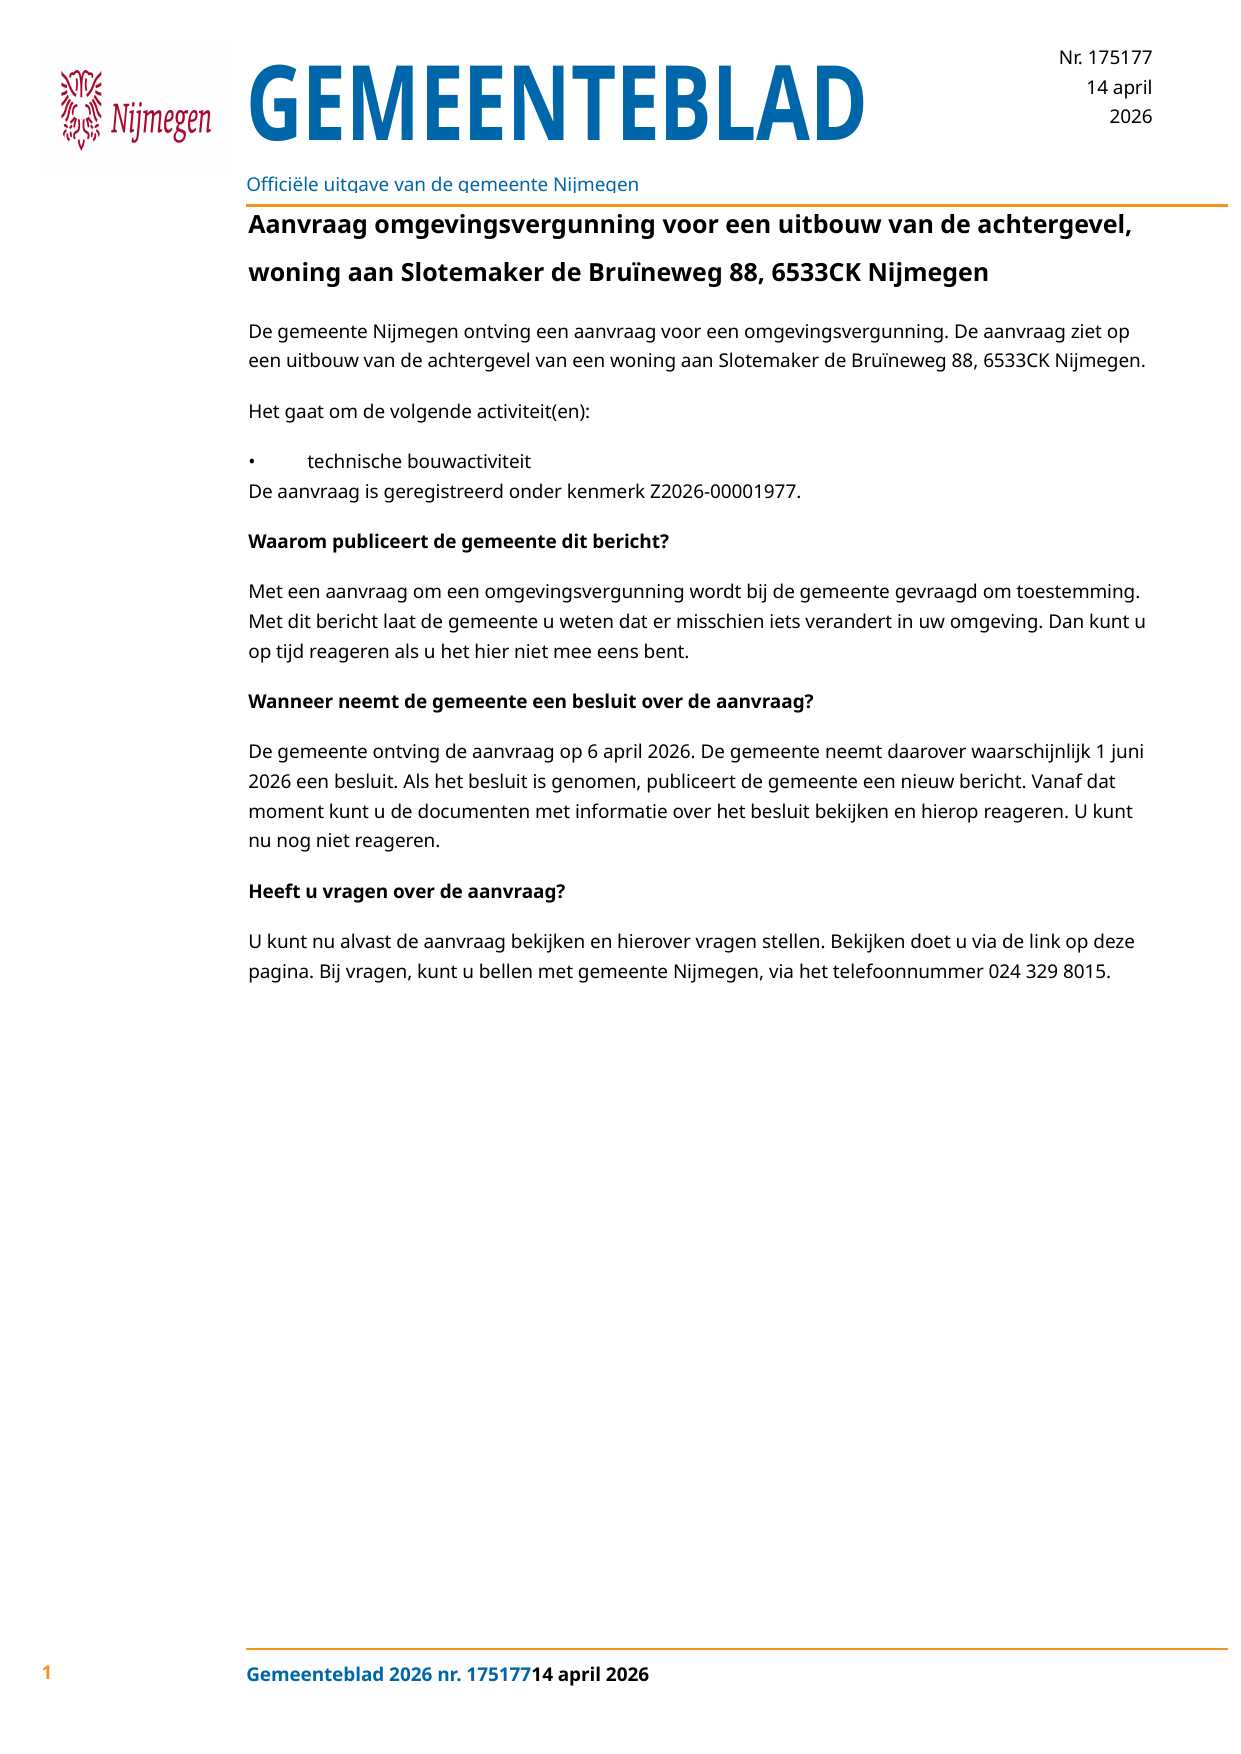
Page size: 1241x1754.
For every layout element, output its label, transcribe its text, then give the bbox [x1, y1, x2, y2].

text U kunt nu alvast de aanvraag bekijken en hierover vragen stellen. Bekijken doet u via de link op deze pagina. Bij vragen, kunt u bellen met gemeente Nijmegen, via het telefoonnummer 024 329 8015. [248, 928, 1152, 984]
text Aanvraag omgevingsvergunning voor een uitbouw van de achtergevel, woning aan Slotemaker de Bruïneweg 88, 6533CK Nijmegen [248, 207, 1152, 288]
text Het gaat om de volgende activiteit(en): [248, 398, 1152, 424]
text De gemeente Nijmegen ontving een aanvraag voor een omgevingsvergunning. De aanvraag ziet op een uitbouw van de achtergevel van een woning aan Slotemaker de Bruïneweg 88, 6533CK Nijmegen. [248, 318, 1152, 373]
picture [41, 47, 231, 172]
text Wanneer neemt de gemeente een besluit over de aanvraag? [248, 688, 1152, 714]
text Waarom publiceert de gemeente dit bericht? [248, 528, 1152, 554]
text Heeft u vragen over de aanvraag? [248, 878, 1152, 904]
text Met een aanvraag om een omgevingsvergunning wordt bij de gemeente gevraagd om toestemming. Met dit bericht laat de gemeente u weten dat er misschien iets verandert in uw omgeving. Dan kunt u op tijd reageren als u het hier niet mee eens bent. [248, 579, 1152, 664]
text De gemeente ontving de aanvraag op 6 april 2026. De gemeente neemt daarover waarschijnlijk 1 juni 2026 een besluit. Als het besluit is genomen, publiceert de gemeente een nieuw bericht. Vanaf dat moment kunt u de documenten met informatie over het besluit bekijken en hierop reageren. U kunt nu nog niet reageren. [248, 739, 1152, 853]
text De aanvraag is geregistreerd onder kenmerk Z2026-00001977. [248, 478, 1152, 504]
list technische bouwactiviteit [248, 448, 1152, 474]
